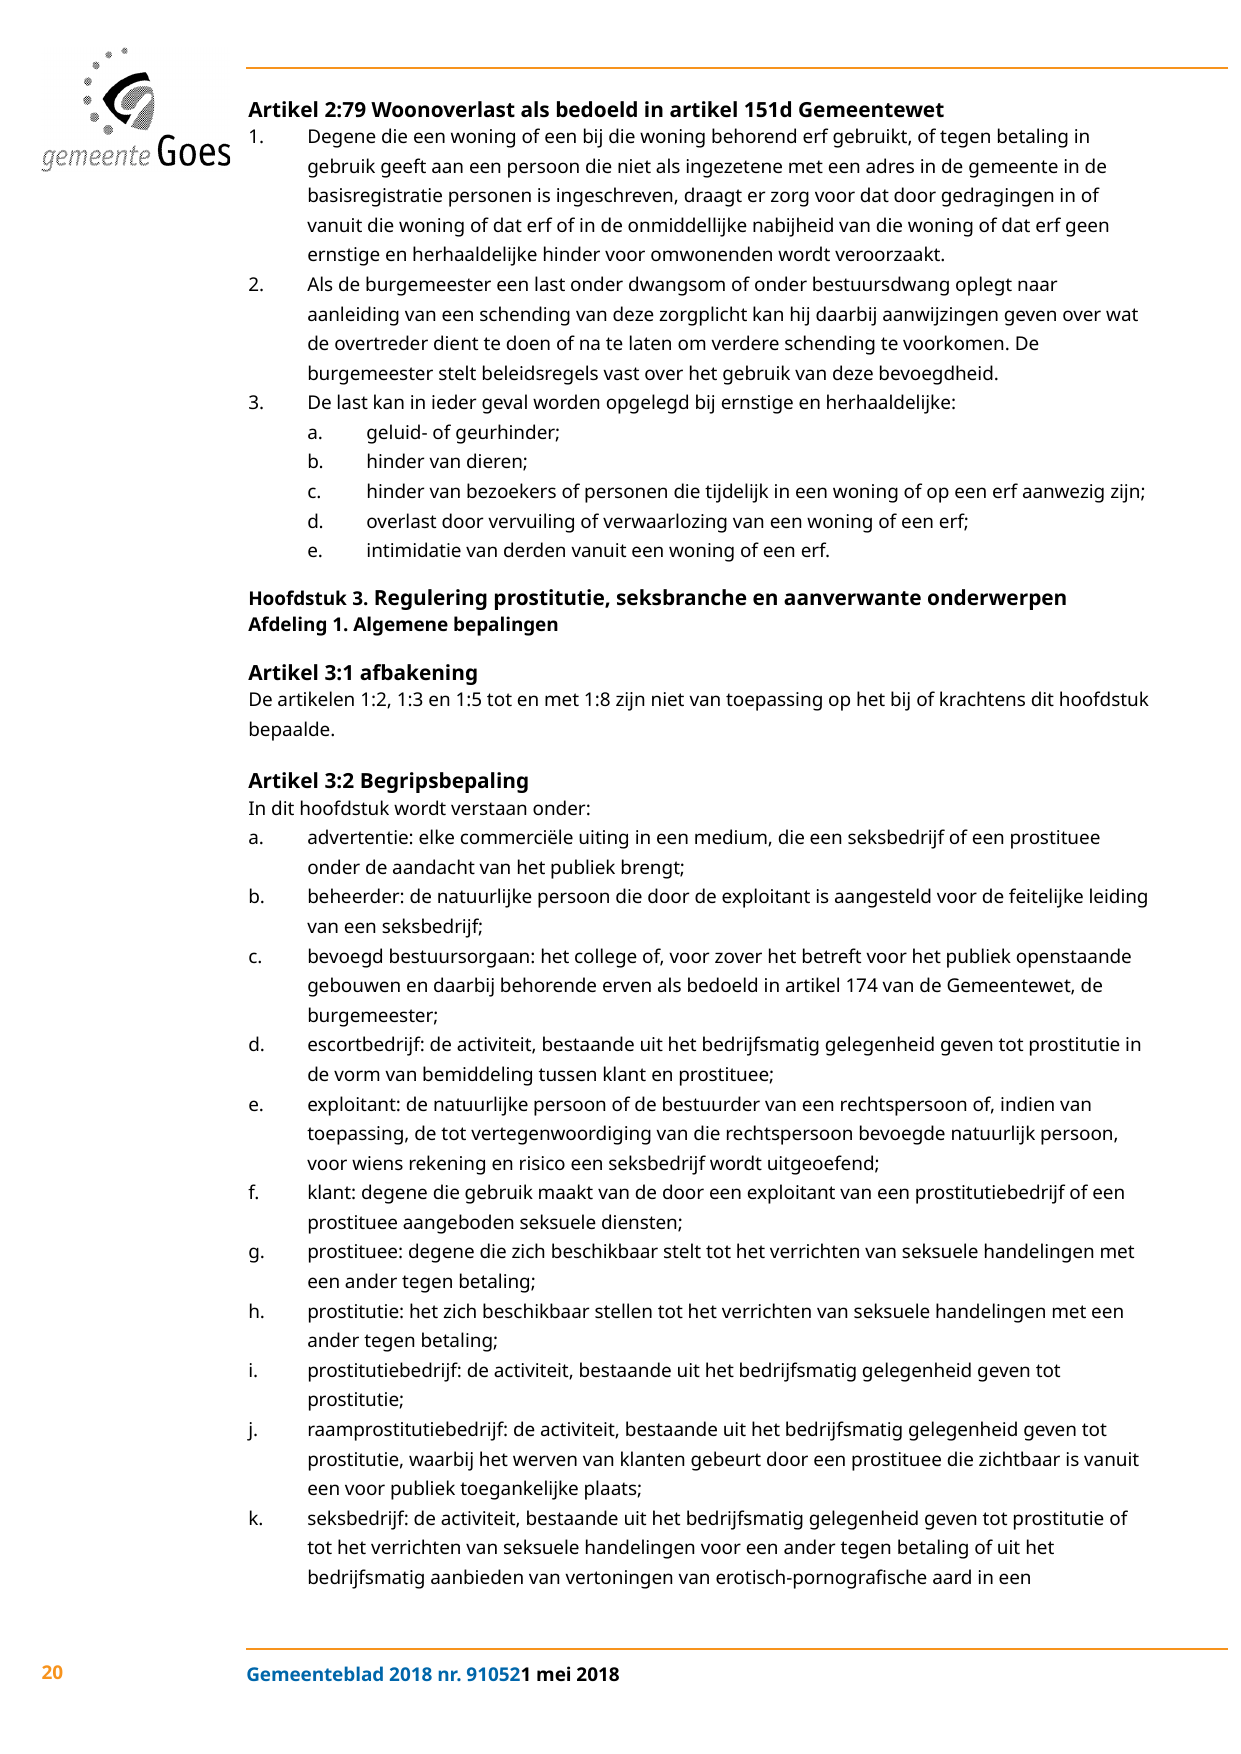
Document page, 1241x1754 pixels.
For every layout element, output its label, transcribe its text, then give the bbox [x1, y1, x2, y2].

text Artikel 2:79 Woonoverlast als bedoeld in artikel 151d Gemeentewet [248, 95, 1152, 123]
text Artikel 3:2 Begripsbepaling [248, 766, 1152, 795]
picture [41, 47, 231, 172]
list Als de burgemeester een last onder dwangsom of onder bestuursdwang oplegt naar aanleiding van een schending van deze zorgplicht kan hij daarbij aanwijzingen geven over wat de overtreder dient te doen of na te laten om verdere schending te voorkomen. De burgemeester stelt beleidsregels vast over het gebruik van deze bevoegdheid. [248, 271, 1152, 386]
list De last kan in ieder geval worden opgelegd bij ernstige en herhaaldelijke: [248, 389, 1152, 415]
list exploitant: de natuurlijke persoon of de bestuurder van een rechtspersoon of, indien van toepassing, de tot vertegenwoordiging van die rechtspersoon bevoegde natuurlijk persoon, voor wiens rekening en risico een seksbedrijf wordt uitgeoefend; [248, 1091, 1152, 1176]
list hinder van bezoekers of personen die tijdelijk in een woning of op een erf aanwezig zijn; [307, 478, 1152, 504]
text De artikelen 1:2, 1:3 en 1:5 tot en met 1:8 zijn niet van toepassing op het bij of krachtens dit hoofdstuk bepaalde. [248, 686, 1152, 742]
list klant: degene die gebruik maakt van de door een exploitant van een prostitutiebedrijf of een prostituee aangeboden seksuele diensten; [248, 1179, 1152, 1235]
text Artikel 3:1 afbakening [248, 658, 1152, 686]
text Afdeling 1. Algemene bepalingen [248, 611, 1152, 637]
list bevoegd bestuursorgaan: het college of, voor zover het betreft voor het publiek openstaande gebouwen en daarbij behorende erven als bedoeld in artikel 174 van de Gemeentewet, de burgemeester; [248, 943, 1152, 1028]
list geluid- of geurhinder; [307, 419, 1152, 445]
list raamprostitutiebedrijf: de activiteit, bestaande uit het bedrijfsmatig gelegenheid geven tot prostitutie, waarbij het werven van klanten gebeurt door een prostituee die zichtbaar is vanuit een voor publiek toegankelijke plaats; [248, 1416, 1152, 1501]
list seksbedrijf: de activiteit, bestaande uit het bedrijfsmatig gelegenheid geven tot prostitutie of tot het verrichten van seksuele handelingen voor een ander tegen betaling of uit het bedrijfsmatig aanbieden van vertoningen van erotisch-pornografische aard in een [248, 1505, 1152, 1590]
text In dit hoofdstuk wordt verstaan onder: [248, 795, 1152, 821]
list hinder van dieren; [307, 449, 1152, 474]
list beheerder: de natuurlijke persoon die door de exploitant is aangesteld voor de feitelijke leiding van een seksbedrijf; [248, 884, 1152, 939]
list prostituee: degene die zich beschikbaar stelt tot het verrichten van seksuele handelingen met een ander tegen betaling; [248, 1239, 1152, 1294]
list overlast door vervuiling of verwaarlozing van een woning of een erf; [307, 508, 1152, 533]
list prostitutiebedrijf: de activiteit, bestaande uit het bedrijfsmatig gelegenheid geven tot prostitutie; [248, 1357, 1152, 1412]
list advertentie: elke commerciële uiting in een medium, die een seksbedrijf of een prostituee onder de aandacht van het publiek brengt; [248, 824, 1152, 880]
list intimidatie van derden vanuit een woning of een erf. [307, 537, 1152, 563]
list Degene die een woning of een bij die woning behorend erf gebruikt, of tegen betaling in gebruik geeft aan een persoon die niet als ingezetene met een adres in de gemeente in de basisregistratie personen is ingeschreven, draagt er zorg voor dat door gedragingen in of vanuit die woning of dat erf of in de onmiddellijke nabijheid van die woning of dat erf geen ernstige en herhaaldelijke hinder voor omwonenden wordt veroorzaakt. [248, 123, 1152, 267]
list prostitutie: het zich beschikbaar stellen tot het verrichten van seksuele handelingen met een ander tegen betaling; [248, 1298, 1152, 1353]
list escortbedrijf: de activiteit, bestaande uit het bedrijfsmatig gelegenheid geven tot prostitutie in de vorm van bemiddeling tussen klant en prostituee; [248, 1032, 1152, 1087]
text Hoofdstuk 3. Regulering prostitutie, seksbranche en aanverwante onderwerpen [248, 583, 1152, 611]
